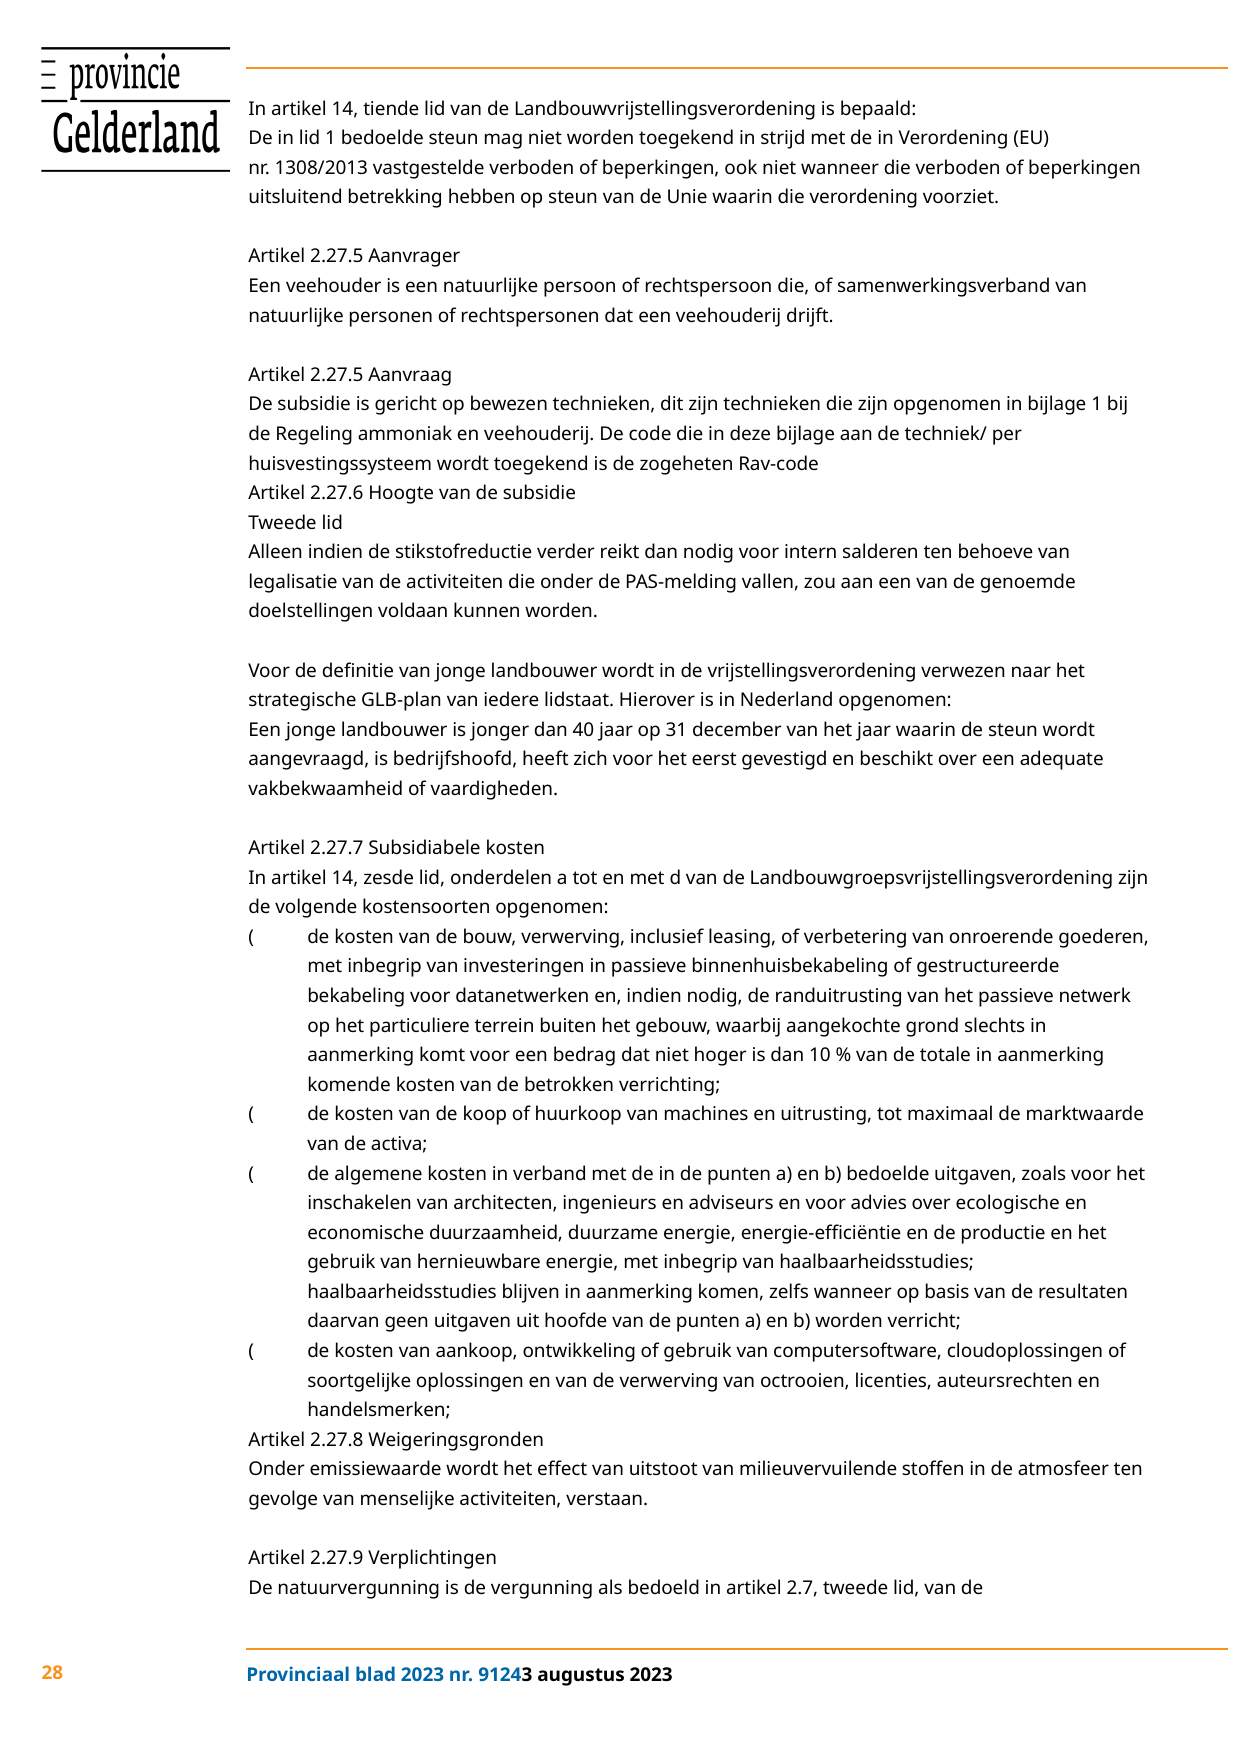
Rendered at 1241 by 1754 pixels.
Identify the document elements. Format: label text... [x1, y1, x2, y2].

list de kosten van de bouw, verwerving, inclusief leasing, of verbetering van onroerende goederen, met inbegrip van investeringen in passieve binnenhuisbekabeling of gestructureerde bekabeling voor datanetwerken en, indien nodig, de randuitrusting van het passieve netwerk op het particuliere terrein buiten het gebouw, waarbij aangekochte grond slechts in aanmerking komt voor een bedrag dat niet hoger is dan 10 % van de totale in aanmerking komende kosten van de betrokken verrichting; [248, 923, 1152, 1097]
text Een veehouder is een natuurlijke persoon of rechtspersoon die, of samenwerkingsverband van natuurlijke personen of rechtspersonen dat een veehouderij drijft. [248, 272, 1152, 328]
list de algemene kosten in verband met de in de punten a) en b) bedoelde uitgaven, zoals voor het inschakelen van architecten, ingenieurs en adviseurs en voor advies over ecologische en economische duurzaamheid, duurzame energie, energie-efficiëntie en de productie en het gebruik van hernieuwbare energie, met inbegrip van haalbaarheidsstudies; haalbaarheidsstudies blijven in aanmerking komen, zelfs wanneer op basis van de resultaten daarvan geen uitgaven uit hoofde van de punten a) en b) worden verricht; [248, 1160, 1152, 1333]
text Artikel 2.27.5 Aanvrager [248, 243, 1152, 268]
text Tweede lid [248, 509, 1152, 535]
text Voor de definitie van jonge landbouwer wordt in de vrijstellingsverordening verwezen naar het strategische GLB-plan van iedere lidstaat. Hierover is in Nederland opgenomen: [248, 657, 1152, 712]
list de kosten van de koop of huurkoop van machines en uitrusting, tot maximaal de marktwaarde van de activa; [248, 1101, 1152, 1156]
text Artikel 2.27.5 Aanvraag [248, 361, 1152, 387]
text In artikel 14, tiende lid van de Landbouwvrijstellingsverordening is bepaald: [248, 95, 1152, 121]
list de kosten van aankoop, ontwikkeling of gebruik van computersoftware, cloudoplossingen of soortgelijke oplossingen en van de verwerving van octrooien, licenties, auteursrechten en handelsmerken; [248, 1337, 1152, 1422]
text In artikel 14, zesde lid, onderdelen a tot en met d van de Landbouwgroepsvrijstellingsverordening zijn de volgende kostensoorten opgenomen: [248, 864, 1152, 919]
text De subsidie is gericht op bewezen technieken, dit zijn technieken die zijn opgenomen in bijlage 1 bij de Regeling ammoniak en veehouderij. De code die in deze bijlage aan de techniek/ per huisvestingssysteem wordt toegekend is de zogeheten Rav-code [248, 391, 1152, 476]
text Een jonge landbouwer is jonger dan 40 jaar op 31 december van het jaar waarin de steun wordt aangevraagd, is bedrijfshoofd, heeft zich voor het eerst gevestigd en beschikt over een adequate vakbekwaamheid of vaardigheden. [248, 716, 1152, 801]
text nr. 1308/2013 vastgestelde verboden of beperkingen, ook niet wanneer die verboden of beperkingen uitsluitend betrekking hebben op steun van de Unie waarin die verordening voorziet. [248, 154, 1152, 209]
text Artikel 2.27.7 Subsidiabele kosten [248, 834, 1152, 860]
picture [41, 47, 231, 172]
text De in lid 1 bedoelde steun mag niet worden toegekend in strijd met de in Verordening (EU) [248, 124, 1152, 150]
text Alleen indien de stikstofreductie verder reikt dan nodig voor intern salderen ten behoeve van legalisatie van de activiteiten die onder de PAS-melding vallen, zou aan een van de genoemde doelstellingen voldaan kunnen worden. [248, 538, 1152, 623]
text Artikel 2.27.8 Weigeringsgronden [248, 1426, 1152, 1452]
text Artikel 2.27.6 Hoogte van de subsidie [248, 479, 1152, 505]
text Artikel 2.27.9 Verplichtingen [248, 1544, 1152, 1570]
text De natuurvergunning is de vergunning als bedoeld in artikel 2.7, tweede lid, van de [248, 1574, 1152, 1600]
text Onder emissiewaarde wordt het effect van uitstoot van milieuvervuilende stoffen in de atmosfeer ten gevolge van menselijke activiteiten, verstaan. [248, 1456, 1152, 1511]
